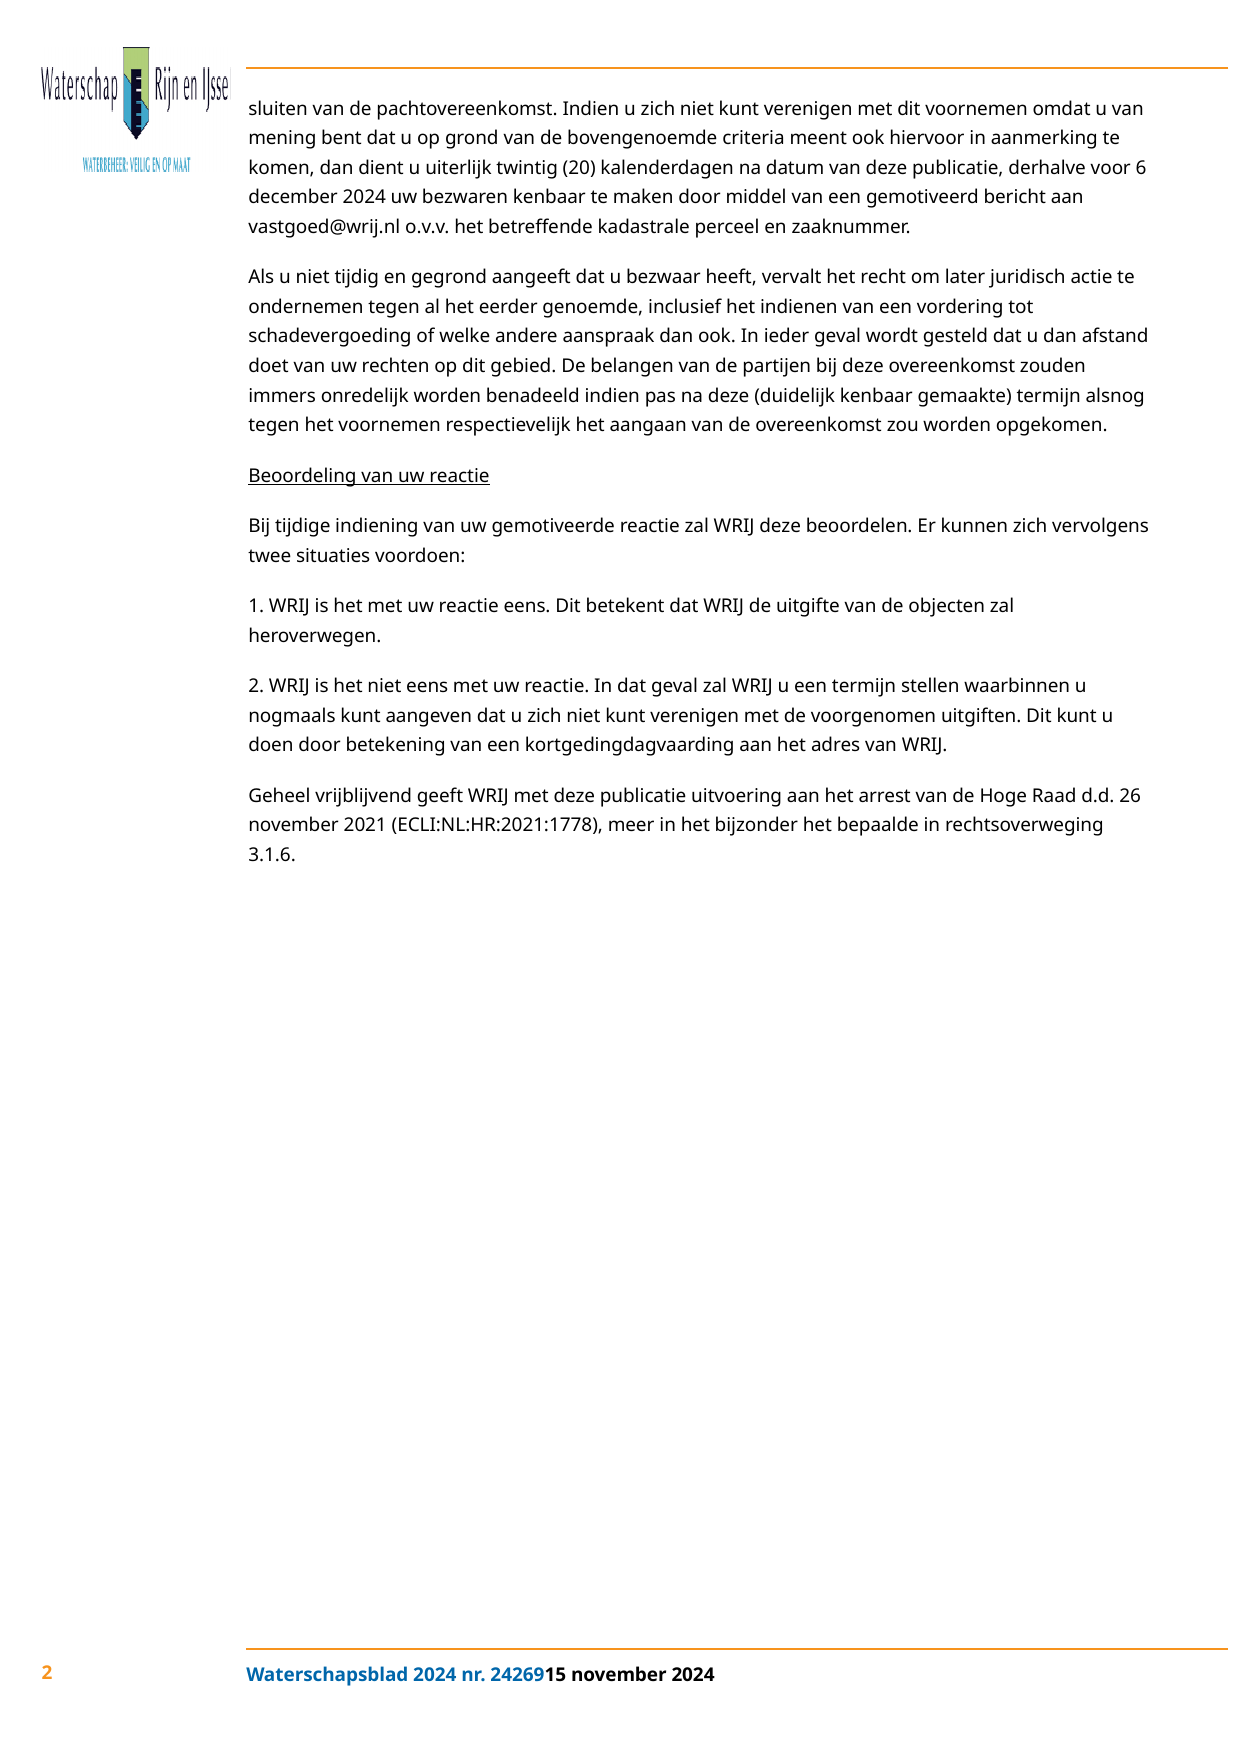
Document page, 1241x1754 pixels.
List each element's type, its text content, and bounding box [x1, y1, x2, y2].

text Als u niet tijdig en gegrond aangeeft dat u bezwaar heeft, vervalt het recht om later juridisch actie te ondernemen tegen al het eerder genoemde, inclusief het indienen van een vordering tot schadevergoeding of welke andere aanspraak dan ook. In ieder geval wordt gesteld dat u dan afstand doet van uw rechten op dit gebied. De belangen van de partijen bij deze overeenkomst zouden immers onredelijk worden benadeeld indien pas na deze (duidelijk kenbaar gemaakte) termijn alsnog tegen het voornemen respectievelijk het aangaan van de overeenkomst zou worden opgekomen. [248, 263, 1152, 437]
text Beoordeling van uw reactie [248, 462, 1152, 488]
picture [41, 47, 231, 172]
text Geheel vrijblijvend geeft WRIJ met deze publicatie uitvoering aan het arrest van de Hoge Raad d.d. 26 november 2021 (ECLI:NL:HR:2021:1778), meer in het bijzonder het bepaalde in rechtsoverweging 3.1.6. [248, 782, 1152, 867]
text sluiten van de pachtovereenkomst. Indien u zich niet kunt verenigen met dit voornemen omdat u van mening bent dat u op grond van de bovengenoemde criteria meent ook hiervoor in aanmerking te komen, dan dient u uiterlijk twintig (20) kalenderdagen na datum van deze publicatie, derhalve voor 6 december 2024 uw bezwaren kenbaar te maken door middel van een gemotiveerd bericht aan vastgoed@wrij.nl o.v.v. het betreffende kadastrale perceel en zaaknummer. [248, 95, 1152, 239]
text 1. WRIJ is het met uw reactie eens. Dit betekent dat WRIJ de uitgifte van de objecten zal heroverwegen. [248, 592, 1152, 648]
text 2. WRIJ is het niet eens met uw reactie. In dat geval zal WRIJ u een termijn stellen waarbinnen u nogmaals kunt aangeven dat u zich niet kunt verenigen met de voorgenomen uitgiften. Dit kunt u doen door betekening van een kortgedingdagvaarding aan het adres van WRIJ. [248, 672, 1152, 757]
text Bij tijdige indiening van uw gemotiveerde reactie zal WRIJ deze beoordelen. Er kunnen zich vervolgens twee situaties voordoen: [248, 512, 1152, 568]
